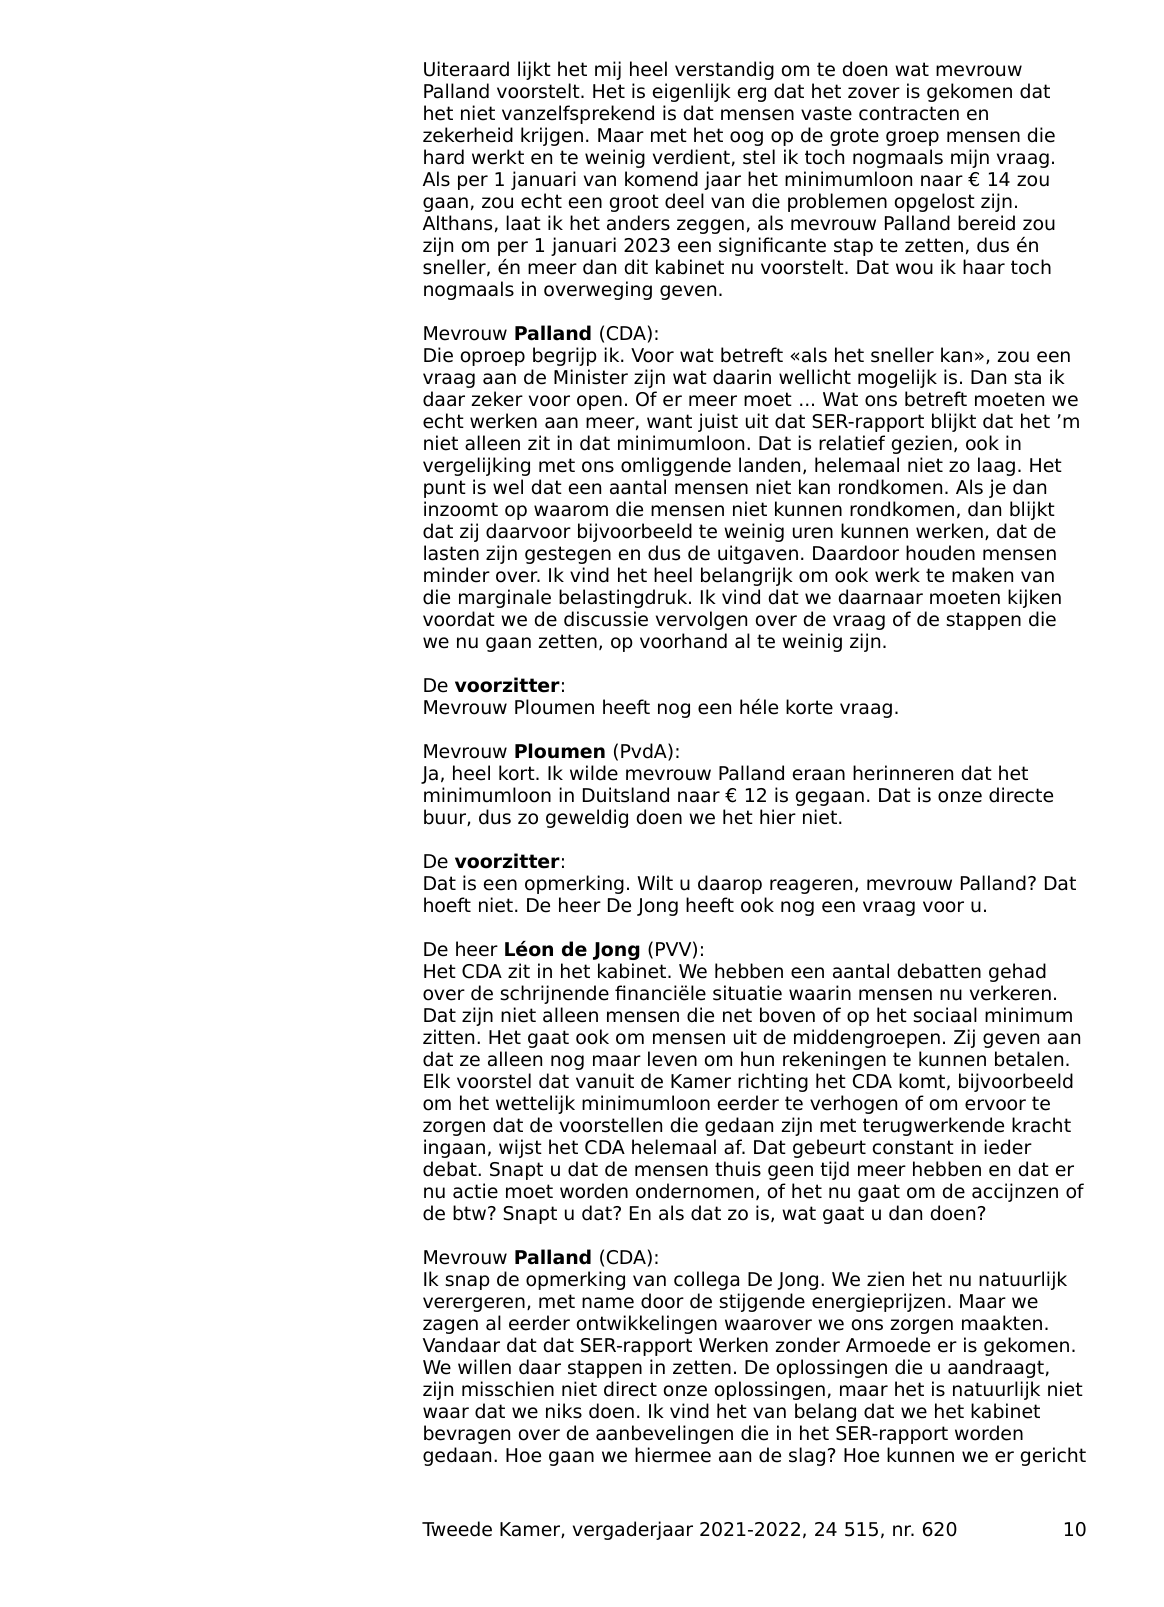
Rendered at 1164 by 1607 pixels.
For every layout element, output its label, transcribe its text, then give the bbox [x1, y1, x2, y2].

text Dat is een opmerking. Wilt u daarop reageren, mevrouw Palland? Dat hoeft niet. De heer De Jong heeft ook nog een vraag voor u. [422, 873, 1087, 917]
text Mevrouw Ploumen heeft nog een héle korte vraag. [422, 697, 1087, 719]
text Mevrouw Ploumen (PvdA): [422, 741, 1087, 763]
text Mevrouw Palland (CDA): [422, 1247, 1087, 1269]
text Ja, heel kort. Ik wilde mevrouw Palland eraan herinneren dat het minimumloon in Duitsland naar € 12 is gegaan. Dat is onze directe buur, dus zo geweldig doen we het hier niet. [422, 763, 1087, 829]
text Ik snap de opmerking van collega De Jong. We zien het nu natuurlijk verergeren, met name door de stijgende energieprijzen. Maar we zagen al eerder ontwikkelingen waarover we ons zorgen maakten. Vandaar dat dat SER-rapport Werken zonder Armoede er is gekomen. We willen daar stappen in zetten. De oplossingen die u aandraagt, zijn misschien niet direct onze oplossingen, maar het is natuurlijk niet waar dat we niks doen. Ik vind het van belang dat we het kabinet bevragen over de aanbevelingen die in het SER-rapport worden gedaan. Hoe gaan we hiermee aan de slag? Hoe kunnen we er gericht [422, 1269, 1087, 1467]
text Het CDA zit in het kabinet. We hebben een aantal debatten gehad over de schrijnende financiële situatie waarin mensen nu verkeren. Dat zijn niet alleen mensen die net boven of op het sociaal minimum zitten. Het gaat ook om mensen uit de middengroepen. Zij geven aan dat ze alleen nog maar leven om hun rekeningen te kunnen betalen. Elk voorstel dat vanuit de Kamer richting het CDA komt, bijvoorbeeld om het wettelijk minimumloon eerder te verhogen of om ervoor te zorgen dat de voorstellen die gedaan zijn met terugwerkende kracht ingaan, wijst het CDA helemaal af. Dat gebeurt constant in ieder debat. Snapt u dat de mensen thuis geen tijd meer hebben en dat er nu actie moet worden ondernomen, of het nu gaat om de accijnzen of de btw? Snapt u dat? En als dat zo is, wat gaat u dan doen? [422, 961, 1087, 1225]
text Die oproep begrijp ik. Voor wat betreft «als het sneller kan», zou een vraag aan de Minister zijn wat daarin wellicht mogelijk is. Dan sta ik daar zeker voor open. Of er meer moet ... Wat ons betreft moeten we echt werken aan meer, want juist uit dat SER-rapport blijkt dat het ’m niet alleen zit in dat minimumloon. Dat is relatief gezien, ook in vergelijking met ons omliggende landen, helemaal niet zo laag. Het punt is wel dat een aantal mensen niet kan rondkomen. Als je dan inzoomt op waarom die mensen niet kunnen rondkomen, dan blijkt dat zij daarvoor bijvoorbeeld te weinig uren kunnen werken, dat de lasten zijn gestegen en dus de uitgaven. Daardoor houden mensen minder over. Ik vind het heel belangrijk om ook werk te maken van die marginale belastingdruk. Ik vind dat we daarnaar moeten kijken voordat we de discussie vervolgen over de vraag of de stappen die we nu gaan zetten, op voorhand al te weinig zijn. [422, 345, 1087, 653]
text De voorzitter: [422, 675, 1087, 697]
text De voorzitter: [422, 851, 1087, 873]
text De heer Léon de Jong (PVV): [422, 939, 1087, 961]
text Mevrouw Palland (CDA): [422, 323, 1087, 345]
text Uiteraard lijkt het mij heel verstandig om te doen wat mevrouw Palland voorstelt. Het is eigenlijk erg dat het zover is gekomen dat het niet vanzelfsprekend is dat mensen vaste contracten en zekerheid krijgen. Maar met het oog op de grote groep mensen die hard werkt en te weinig verdient, stel ik toch nogmaals mijn vraag. Als per 1 januari van komend jaar het minimumloon naar € 14 zou gaan, zou echt een groot deel van die problemen opgelost zijn. Althans, laat ik het anders zeggen, als mevrouw Palland bereid zou zijn om per 1 januari 2023 een significante stap te zetten, dus én sneller, én meer dan dit kabinet nu voorstelt. Dat wou ik haar toch nogmaals in overweging geven. [422, 59, 1087, 301]
